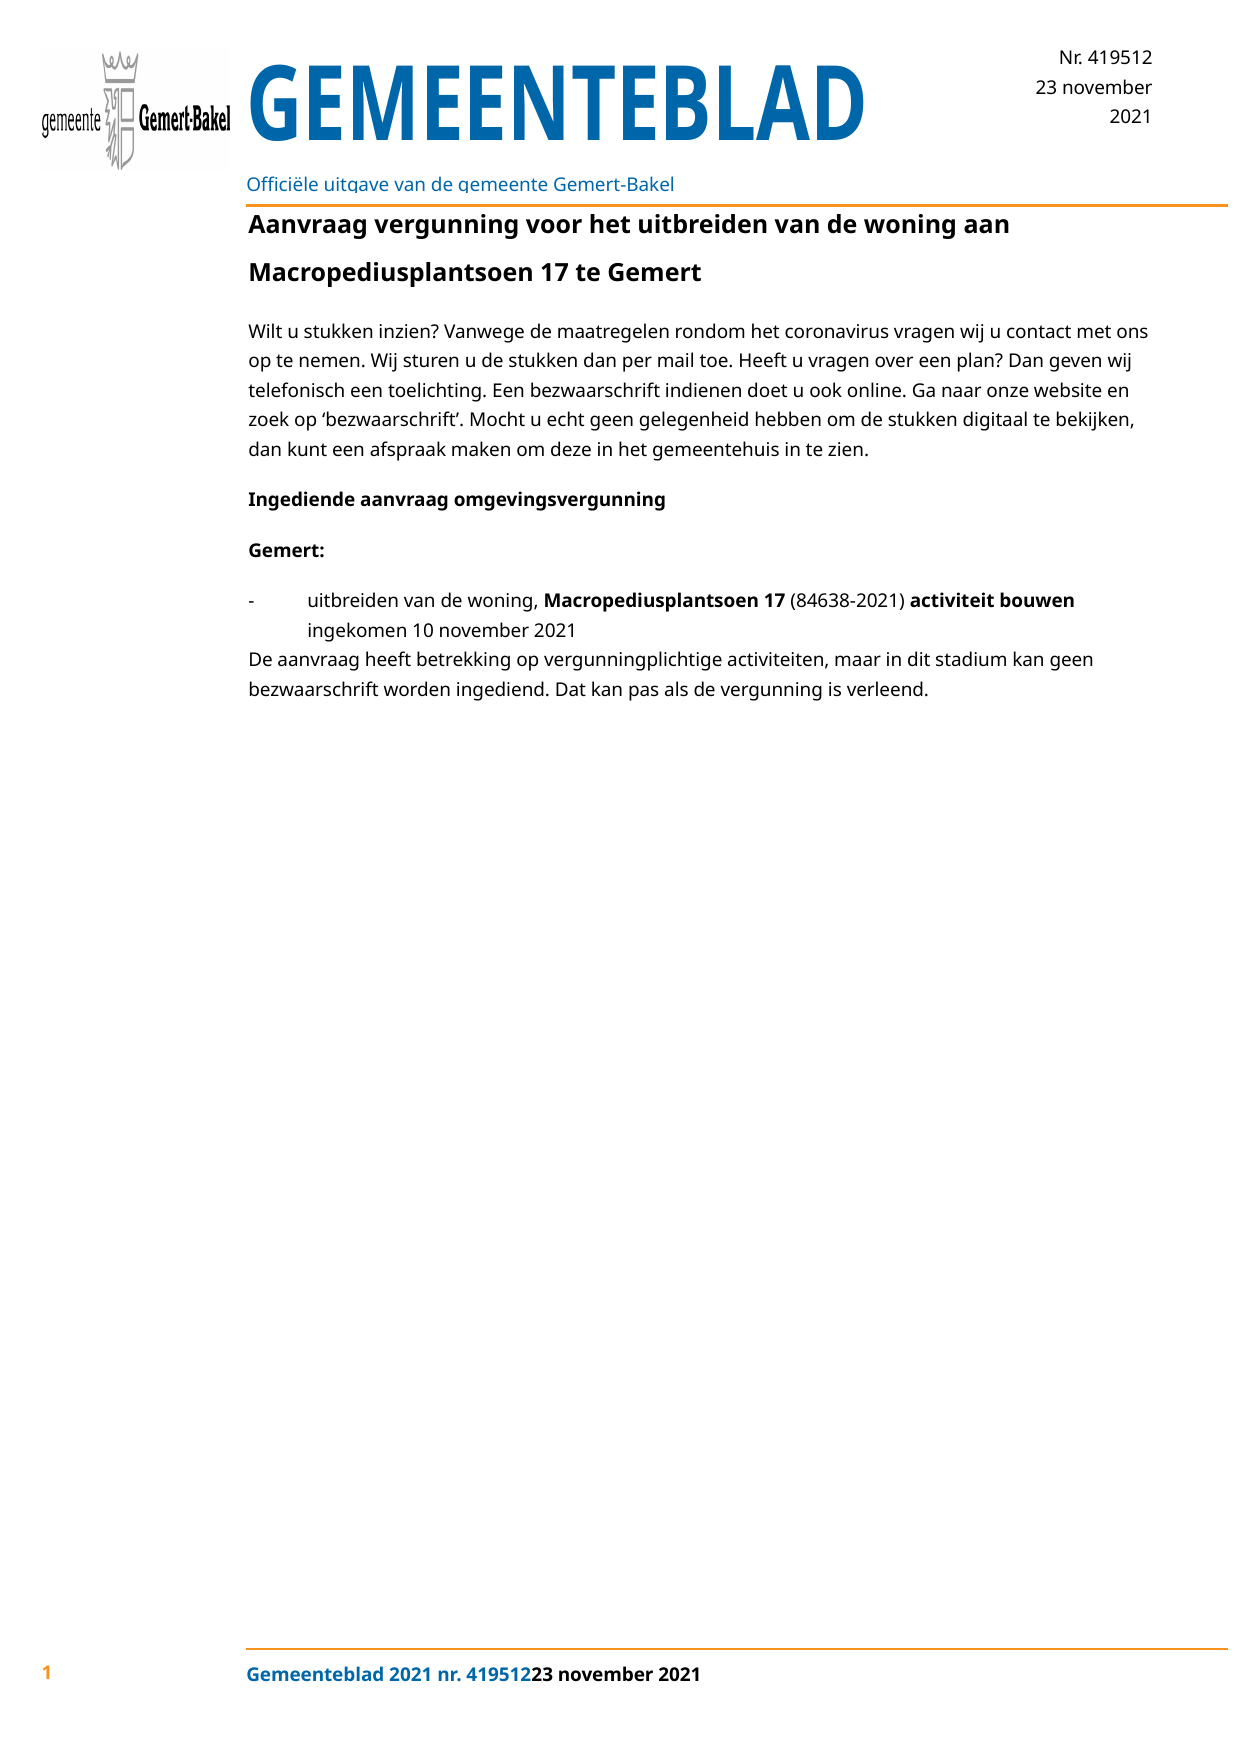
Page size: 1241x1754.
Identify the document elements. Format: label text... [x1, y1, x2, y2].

text Gemert: [248, 537, 1152, 563]
list uitbreiden van de woning, Macropediusplantsoen 17 (84638-2021) activiteit bouwen ingekomen 10 november 2021 [248, 587, 1152, 643]
picture [41, 47, 231, 172]
text De aanvraag heeft betrekking op vergunningplichtige activiteiten, maar in dit stadium kan geen bezwaarschrift worden ingediend. Dat kan pas als de vergunning is verleend. [248, 647, 1152, 702]
text Ingediende aanvraag omgevingsvergunning [248, 487, 1152, 512]
text Wilt u stukken inzien? Vanwege de maatregelen rondom het coronavirus vragen wij u contact met ons op te nemen. Wij sturen u de stukken dan per mail toe. Heeft u vragen over een plan? Dan geven wij telefonisch een toelichting. Een bezwaarschrift indienen doet u ook online. Ga naar onze website en zoek op ‘bezwaarschrift’. Mocht u echt geen gelegenheid hebben om de stukken digitaal te bekijken, dan kunt een afspraak maken om deze in het gemeentehuis in te zien. [248, 318, 1152, 462]
text Aanvraag vergunning voor het uitbreiden van de woning aan Macropediusplantsoen 17 te Gemert [248, 207, 1152, 288]
